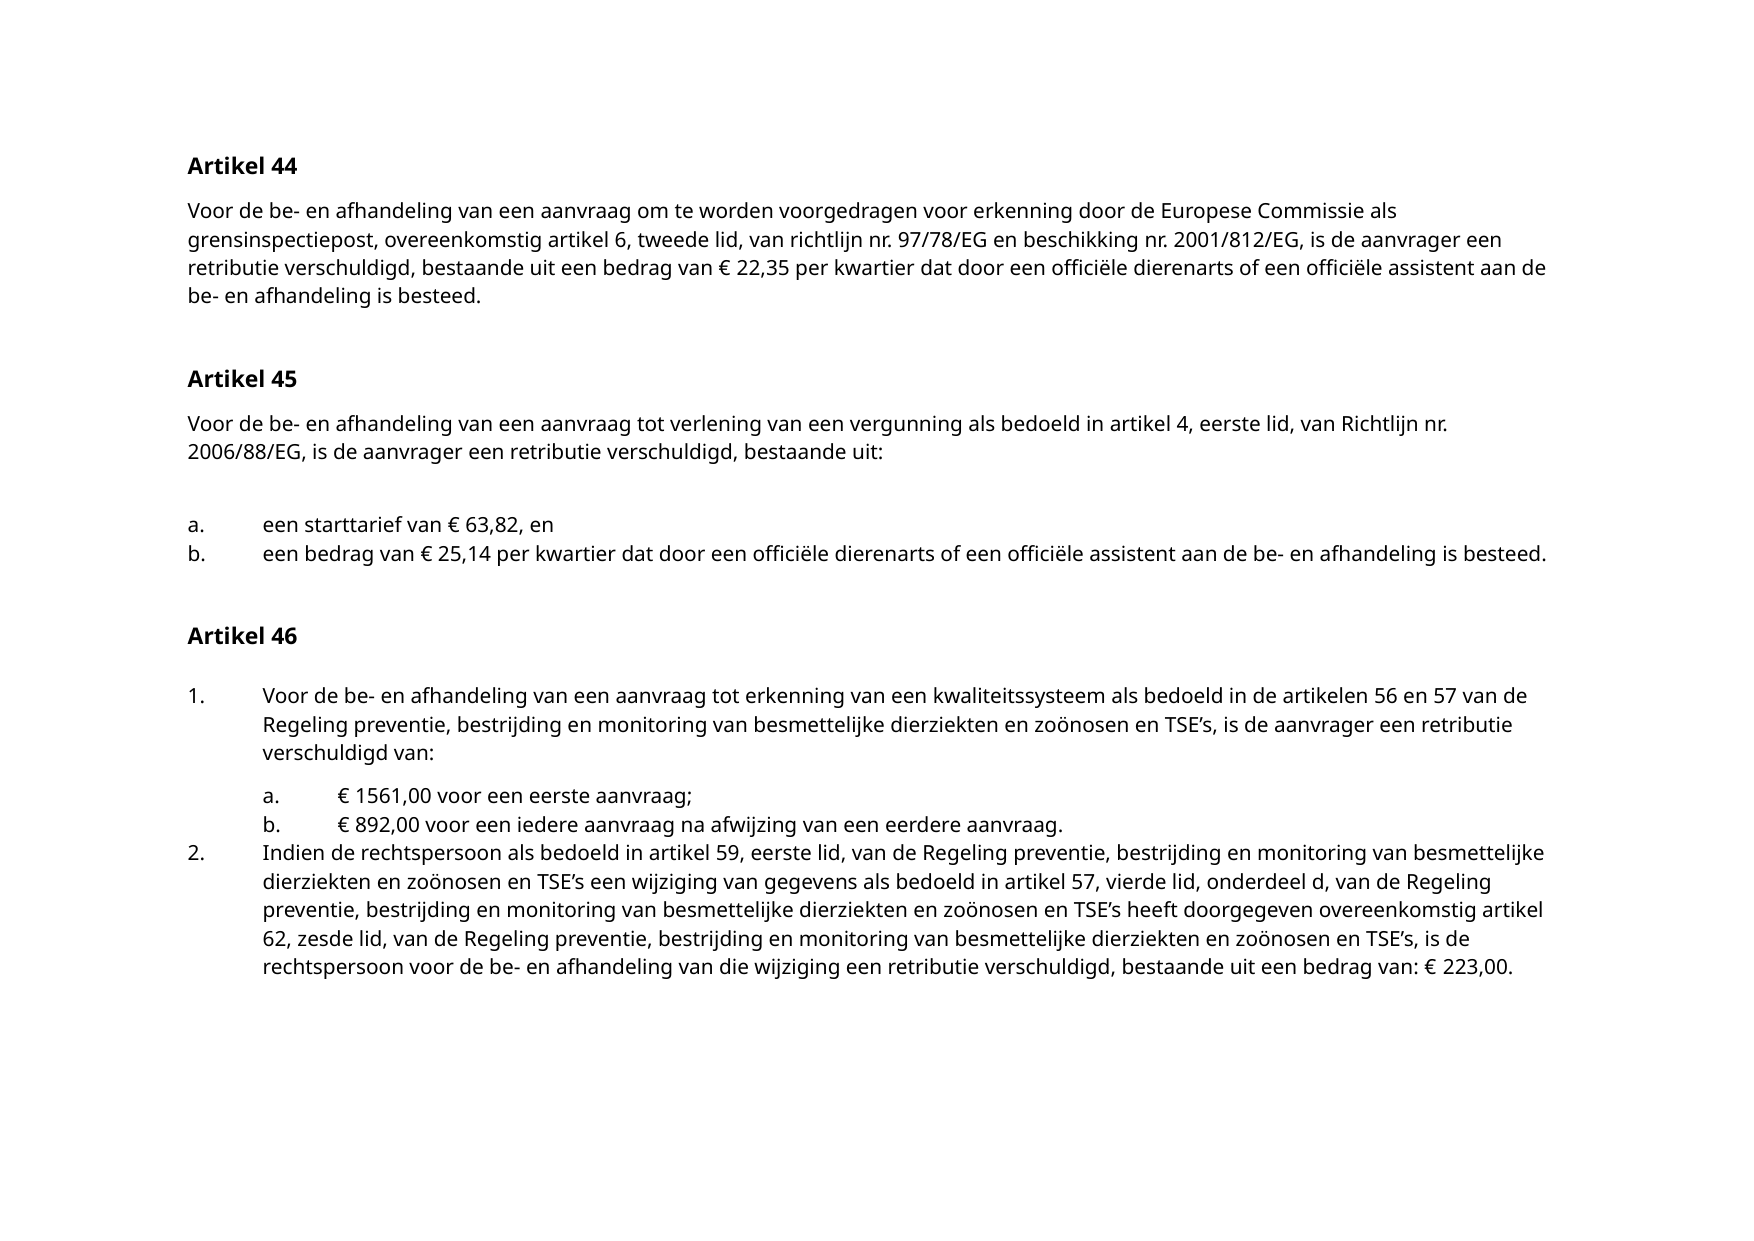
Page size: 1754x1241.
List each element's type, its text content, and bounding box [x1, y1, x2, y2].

list Voor de be- en afhandeling van een aanvraag tot erkenning van een kwaliteitssysteem als bedoeld in de artikelen 56 en 57 van de Regeling preventie, bestrijding en monitoring van besmettelijke dierziekten en zoönosen en TSE’s, is de aanvrager een retributie verschuldigd van: [187, 681, 1566, 767]
text Voor de be- en afhandeling van een aanvraag om te worden voorgedragen voor erkenning door de Europese Commissie als grensinspectiepost, overeenkomstig artikel 6, tweede lid, van richtlijn nr. 97/78/EG en beschikking nr. 2001/812/EG, is de aanvrager een retributie verschuldigd, bestaande uit een bedrag van € 22,35 per kwartier dat door een officiële dierenarts of een officiële assistent aan de be- en afhandeling is besteed. [187, 196, 1566, 310]
text Voor de be- en afhandeling van een aanvraag tot verlening van een vergunning als bedoeld in artikel 4, eerste lid, van Richtlijn nr. 2006/88/EG, is de aanvrager een retributie verschuldigd, bestaande uit: [187, 409, 1566, 466]
list een starttarief van € 63,82, en [187, 511, 1566, 539]
list € 892,00 voor een iedere aanvraag na afwijzing van een eerdere aanvraag. [262, 810, 1566, 838]
list € 1561,00 voor een eerste aanvraag; [262, 782, 1566, 810]
list Indien de rechtspersoon als bedoeld in artikel 59, eerste lid, van de Regeling preventie, bestrijding en monitoring van besmettelijke dierziekten en zoönosen en TSE’s een wijziging van gegevens als bedoeld in artikel 57, vierde lid, onderdeel d, van de Regeling preventie, bestrijding en monitoring van besmettelijke dierziekten en zoönosen en TSE’s heeft doorgegeven overeenkomstig artikel 62, zesde lid, van de Regeling preventie, bestrijding en monitoring van besmettelijke dierziekten en zoönosen en TSE’s, is de rechtspersoon voor de be- en afhandeling van die wijziging een retributie verschuldigd, bestaande uit een bedrag van: € 223,00. [187, 838, 1566, 981]
subtitle Artikel 44 [187, 150, 1566, 181]
subtitle Artikel 45 [187, 362, 1566, 394]
subtitle Artikel 46 [187, 620, 1566, 651]
list een bedrag van € 25,14 per kwartier dat door een officiële dierenarts of een officiële assistent aan de be- en afhandeling is besteed. [187, 539, 1566, 567]
